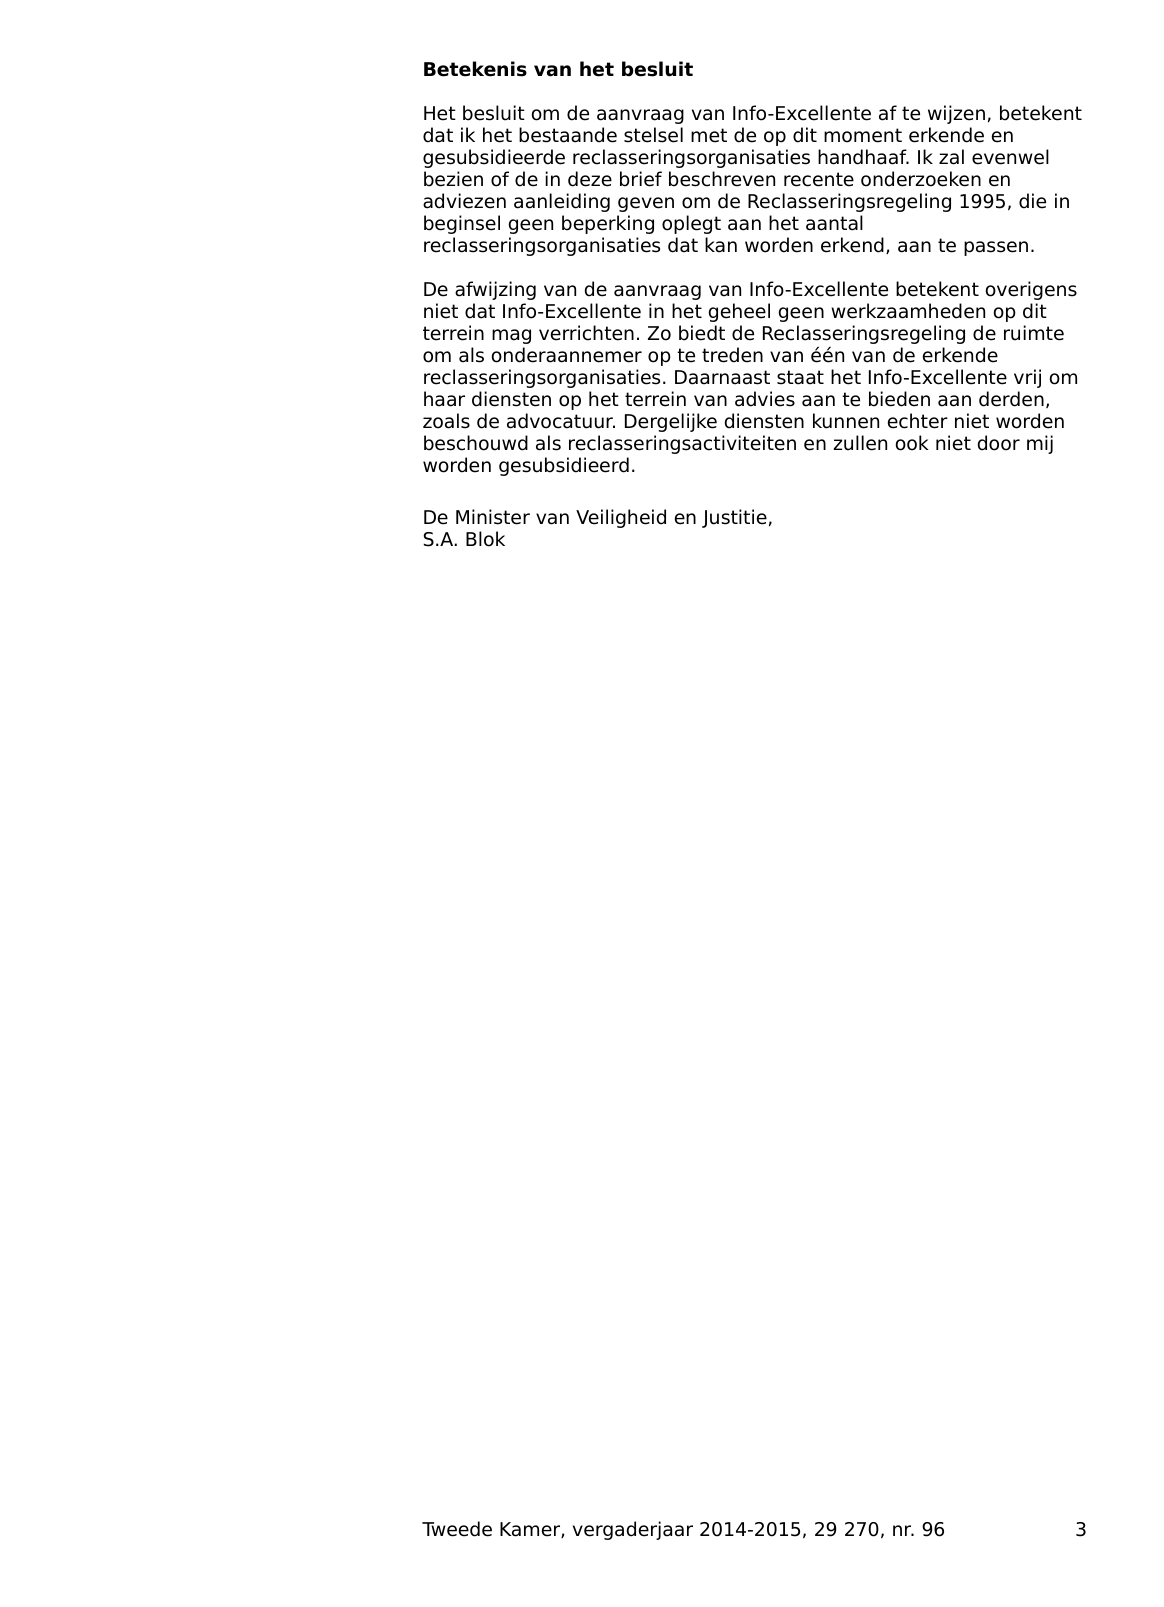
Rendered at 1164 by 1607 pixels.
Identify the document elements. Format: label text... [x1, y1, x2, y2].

text Het besluit om de aanvraag van Info-Excellente af te wijzen, betekent dat ik het bestaande stelsel met de op dit moment erkende en gesubsidieerde reclasseringsorganisaties handhaaf. Ik zal evenwel bezien of de in deze brief beschreven recente onderzoeken en adviezen aanleiding geven om de Reclasseringsregeling 1995, die in beginsel geen beperking oplegt aan het aantal reclasseringsorganisaties dat kan worden erkend, aan te passen. [422, 103, 1087, 257]
text De Minister van Veiligheid en Justitie, S.A. Blok [422, 507, 1087, 551]
subtitle Betekenis van het besluit [422, 59, 1087, 81]
text De afwijzing van de aanvraag van Info-Excellente betekent overigens niet dat Info-Excellente in het geheel geen werkzaamheden op dit terrein mag verrichten. Zo biedt de Reclasseringsregeling de ruimte om als onderaannemer op te treden van één van de erkende reclasseringsorganisaties. Daarnaast staat het Info-Excellente vrij om haar diensten op het terrein van advies aan te bieden aan derden, zoals de advocatuur. Dergelijke diensten kunnen echter niet worden beschouwd als reclasseringsactiviteiten en zullen ook niet door mij worden gesubsidieerd. [422, 279, 1087, 477]
